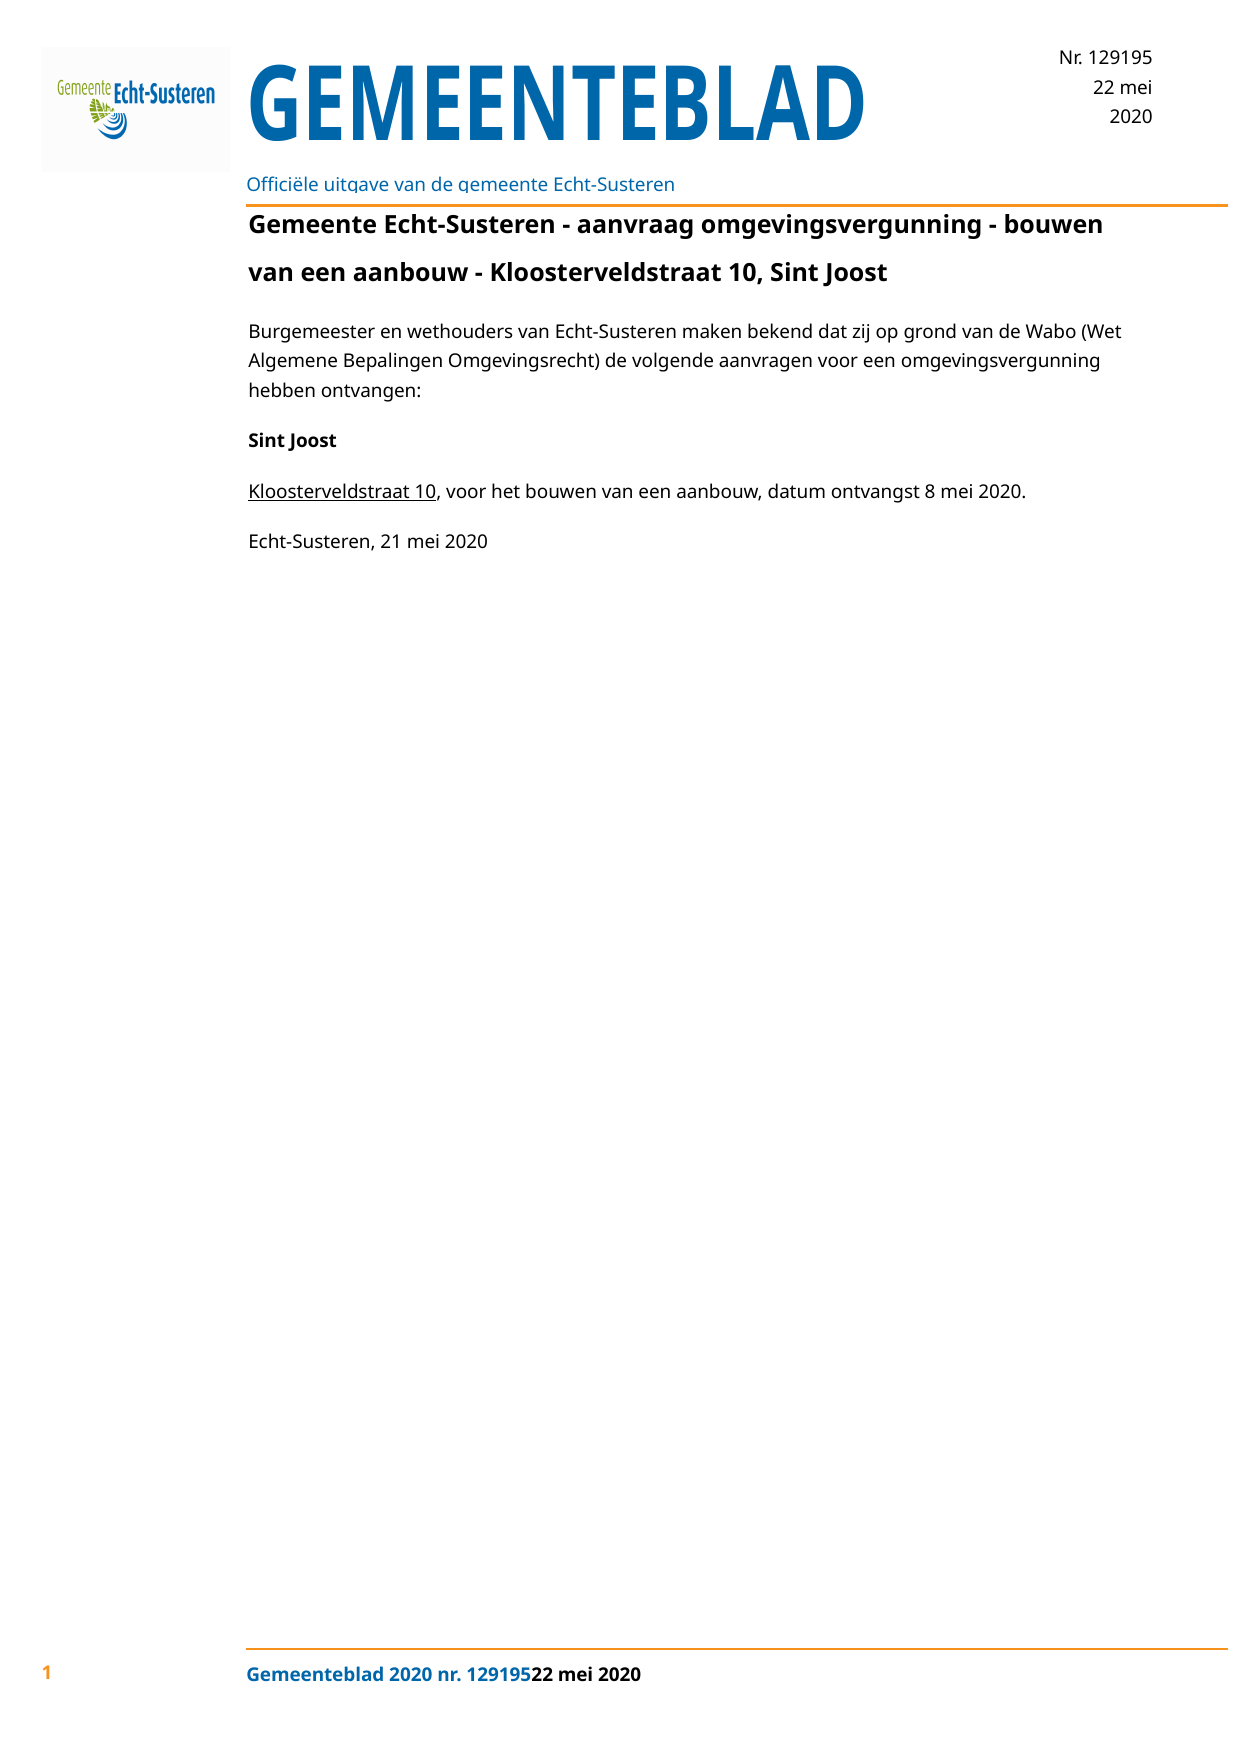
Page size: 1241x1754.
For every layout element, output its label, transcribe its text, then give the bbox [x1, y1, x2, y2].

text Burgemeester en wethouders van Echt-Susteren maken bekend dat zij op grond van de Wabo (Wet Algemene Bepalingen Omgevingsrecht) de volgende aanvragen voor een omgevingsvergunning hebben ontvangen: [248, 318, 1152, 403]
text Kloosterveldstraat 10, voor het bouwen van een aanbouw, datum ontvangst 8 mei 2020. [248, 478, 1152, 504]
text Echt-Susteren, 21 mei 2020 [248, 528, 1152, 554]
text Sint Joost [248, 427, 1152, 453]
picture [41, 47, 231, 172]
text Gemeente Echt-Susteren - aanvraag omgevingsvergunning - bouwen van een aanbouw - Kloosterveldstraat 10, Sint Joost [248, 207, 1152, 288]
